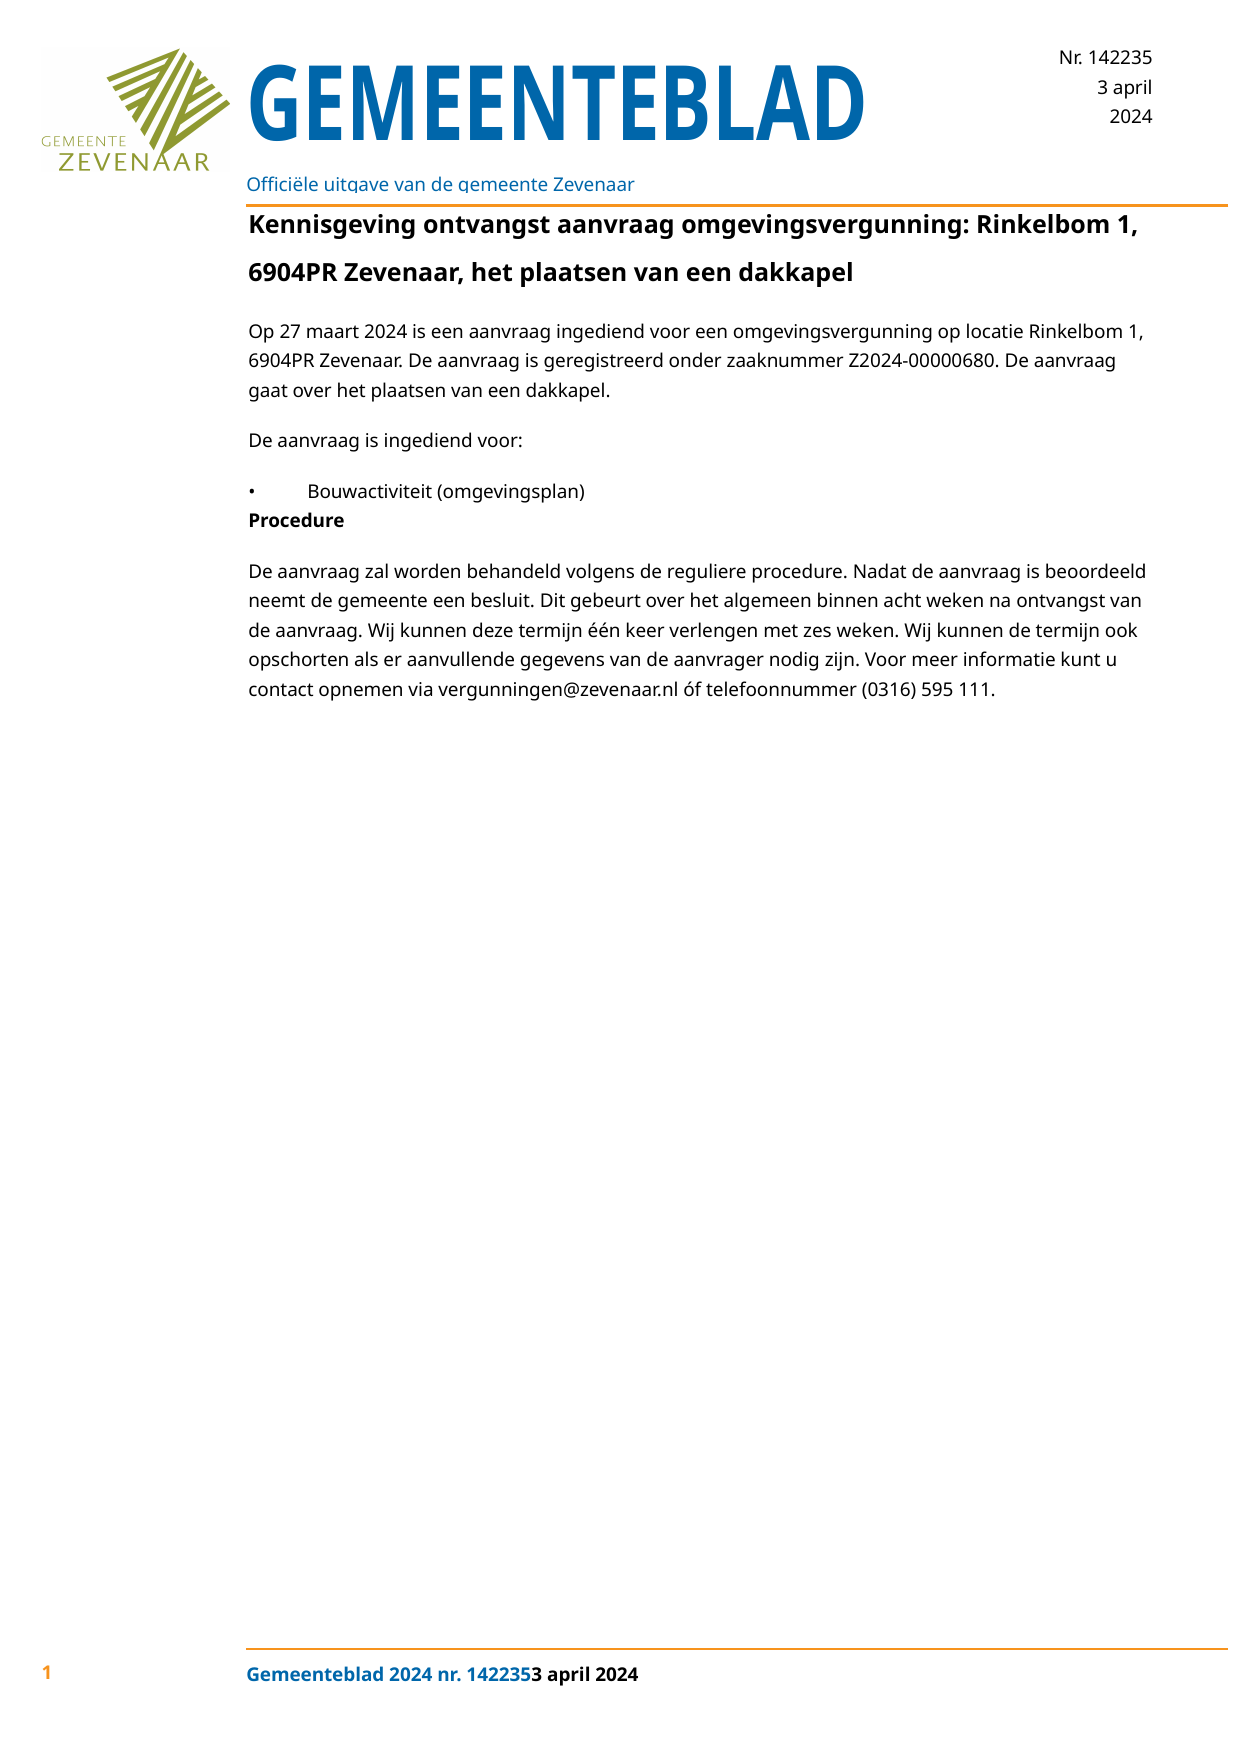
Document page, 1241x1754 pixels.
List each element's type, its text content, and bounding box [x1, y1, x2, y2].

list Bouwactiviteit (omgevingsplan) [248, 478, 1152, 504]
text Kennisgeving ontvangst aanvraag omgevingsvergunning: Rinkelbom 1, 6904PR Zevenaar, het plaatsen van een dakkapel [248, 207, 1152, 288]
text Procedure [248, 507, 1152, 533]
text Op 27 maart 2024 is een aanvraag ingediend voor een omgevingsvergunning op locatie Rinkelbom 1, 6904PR Zevenaar. De aanvraag is geregistreerd onder zaaknummer Z2024-00000680. De aanvraag gaat over het plaatsen van een dakkapel. [248, 318, 1152, 403]
picture [41, 47, 231, 172]
text De aanvraag zal worden behandeld volgens de reguliere procedure. Nadat de aanvraag is beoordeeld neemt de gemeente een besluit. Dit gebeurt over het algemeen binnen acht weken na ontvangst van de aanvraag. Wij kunnen deze termijn één keer verlengen met zes weken. Wij kunnen de termijn ook opschorten als er aanvullende gegevens van de aanvrager nodig zijn. Voor meer informatie kunt u contact opnemen via vergunningen@zevenaar.nl óf telefoonnummer (0316) 595 111. [248, 558, 1152, 702]
text De aanvraag is ingediend voor: [248, 427, 1152, 453]
